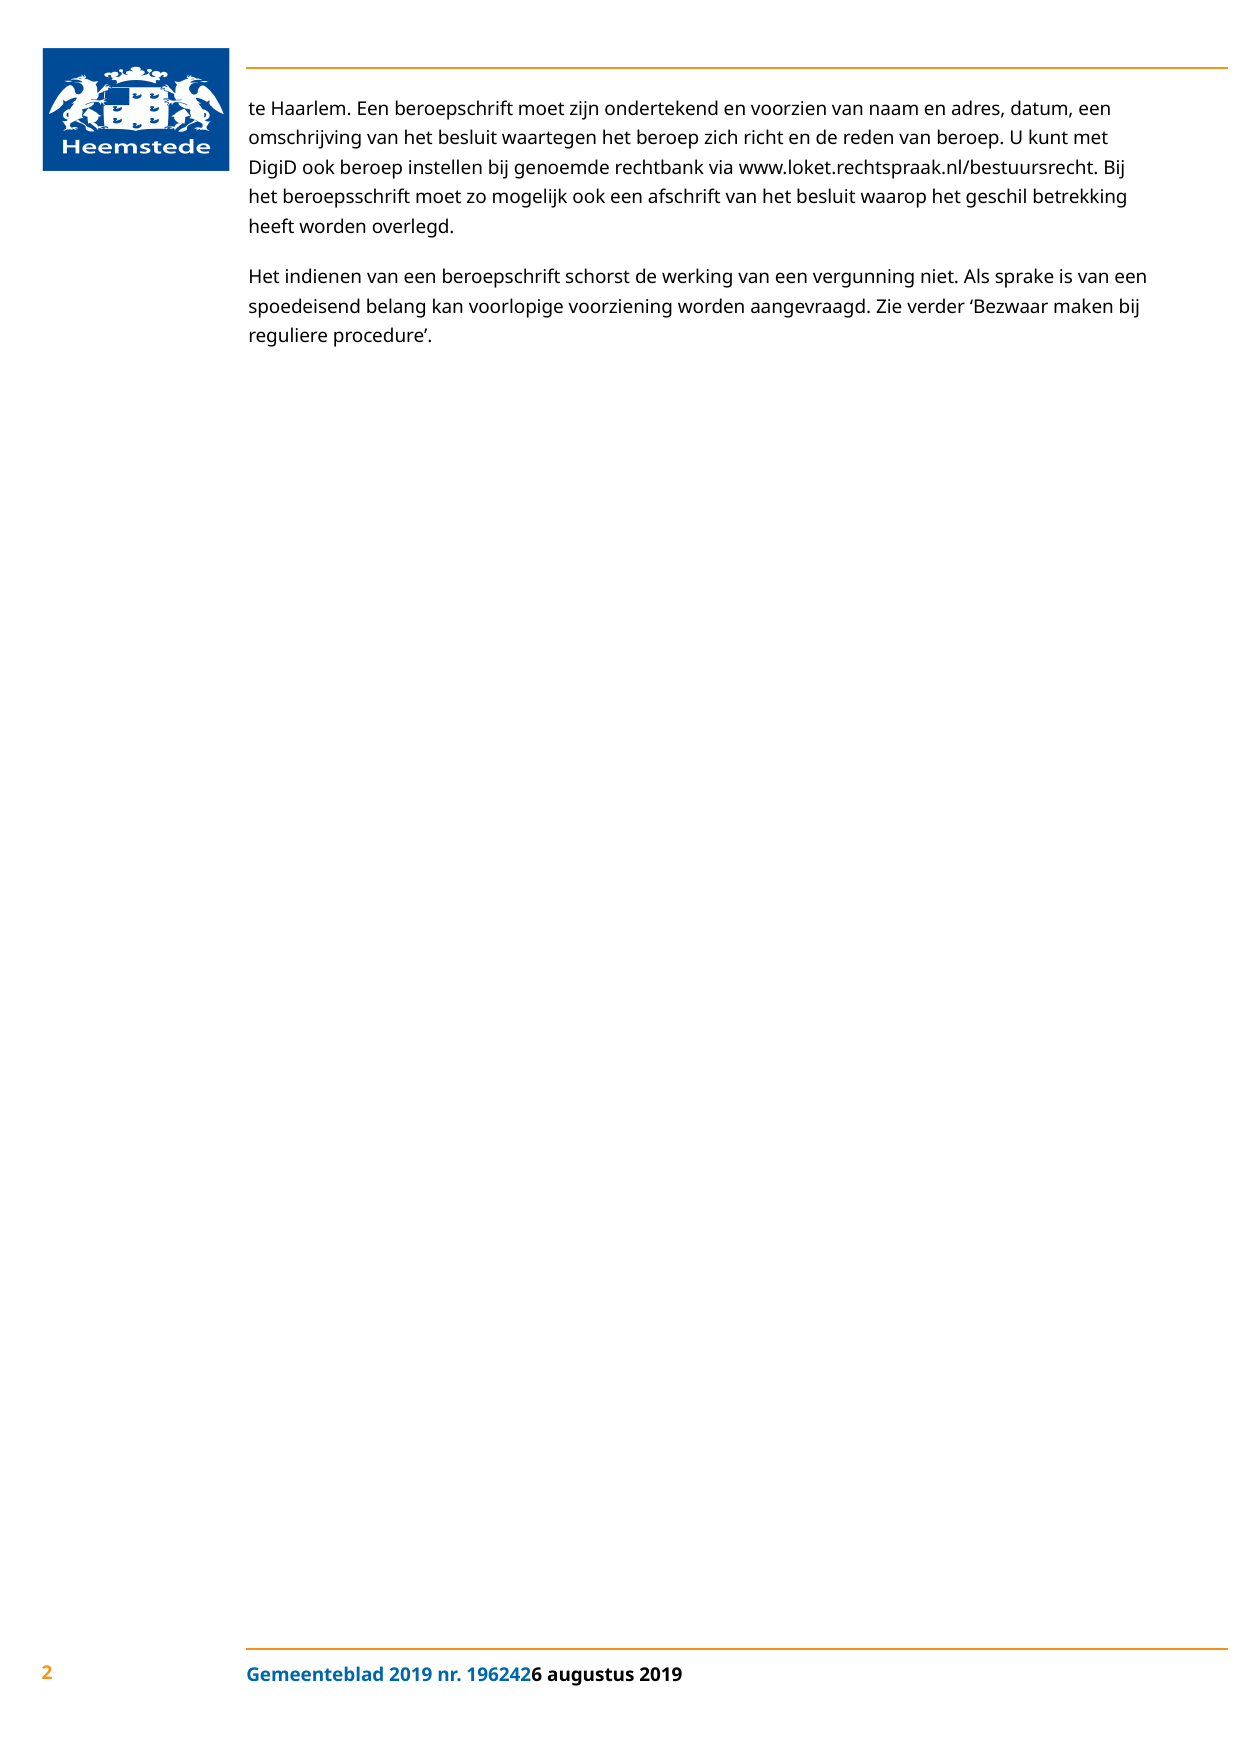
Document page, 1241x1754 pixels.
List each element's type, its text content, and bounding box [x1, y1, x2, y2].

text te Haarlem. Een beroepschrift moet zijn ondertekend en voorzien van naam en adres, datum, een omschrijving van het besluit waartegen het beroep zich richt en de reden van beroep. U kunt met DigiD ook beroep instellen bij genoemde rechtbank via www.loket.rechtspraak.nl/bestuursrecht. Bij het beroepsschrift moet zo mogelijk ook een afschrift van het besluit waarop het geschil betrekking heeft worden overlegd. [248, 95, 1152, 239]
picture [41, 47, 231, 172]
text Het indienen van een beroepschrift schorst de werking van een vergunning niet. Als sprake is van een spoedeisend belang kan voorlopige voorziening worden aangevraagd. Zie verder ‘Bezwaar maken bij reguliere procedure’. [248, 263, 1152, 348]
